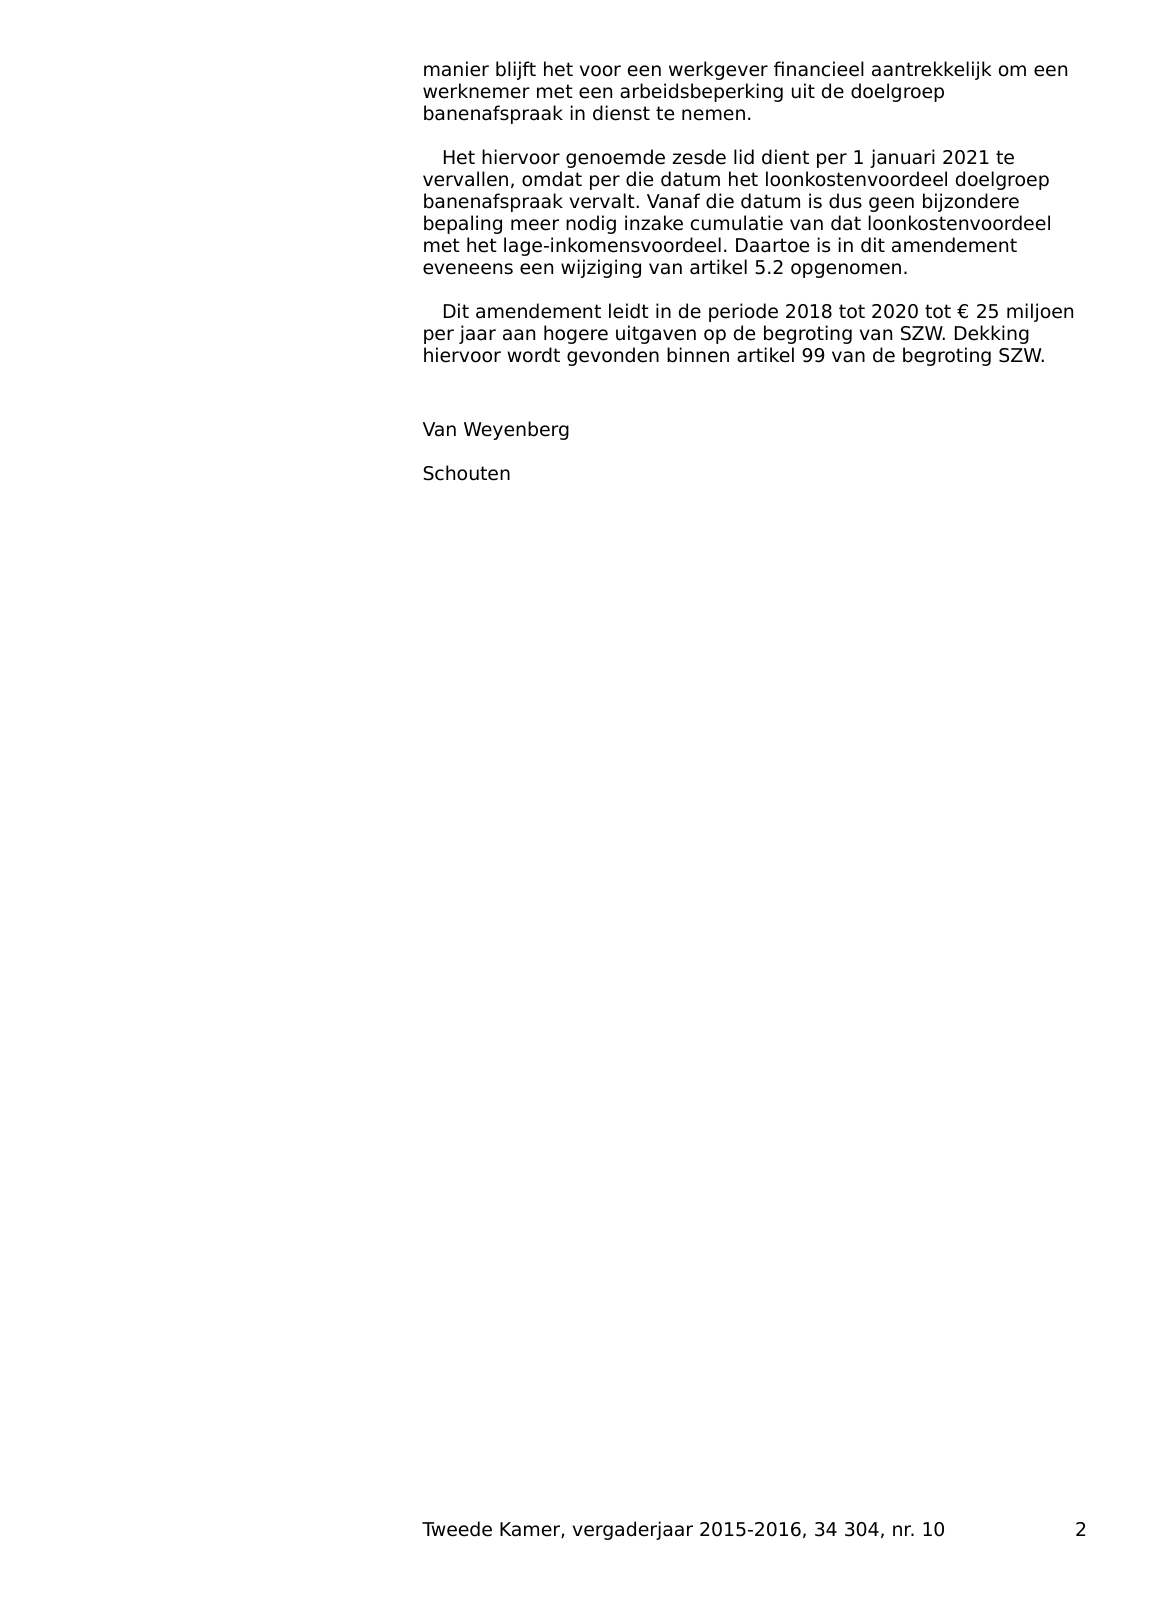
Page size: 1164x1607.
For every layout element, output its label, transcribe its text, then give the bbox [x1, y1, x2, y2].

text Het hiervoor genoemde zesde lid dient per 1 januari 2021 te vervallen, omdat per die datum het loonkostenvoordeel doelgroep banenafspraak vervalt. Vanaf die datum is dus geen bijzondere bepaling meer nodig inzake cumulatie van dat loonkostenvoordeel met het lage-inkomensvoordeel. Daartoe is in dit amendement eveneens een wijziging van artikel 5.2 opgenomen. [422, 147, 1087, 279]
text manier blijft het voor een werkgever financieel aantrekkelijk om een werknemer met een arbeidsbeperking uit de doelgroep banenafspraak in dienst te nemen. [422, 59, 1087, 125]
text Dit amendement leidt in de periode 2018 tot 2020 tot € 25 miljoen per jaar aan hogere uitgaven op de begroting van SZW. Dekking hiervoor wordt gevonden binnen artikel 99 van de begroting SZW. [422, 301, 1087, 367]
text Van Weyenberg Schouten [422, 397, 1087, 485]
